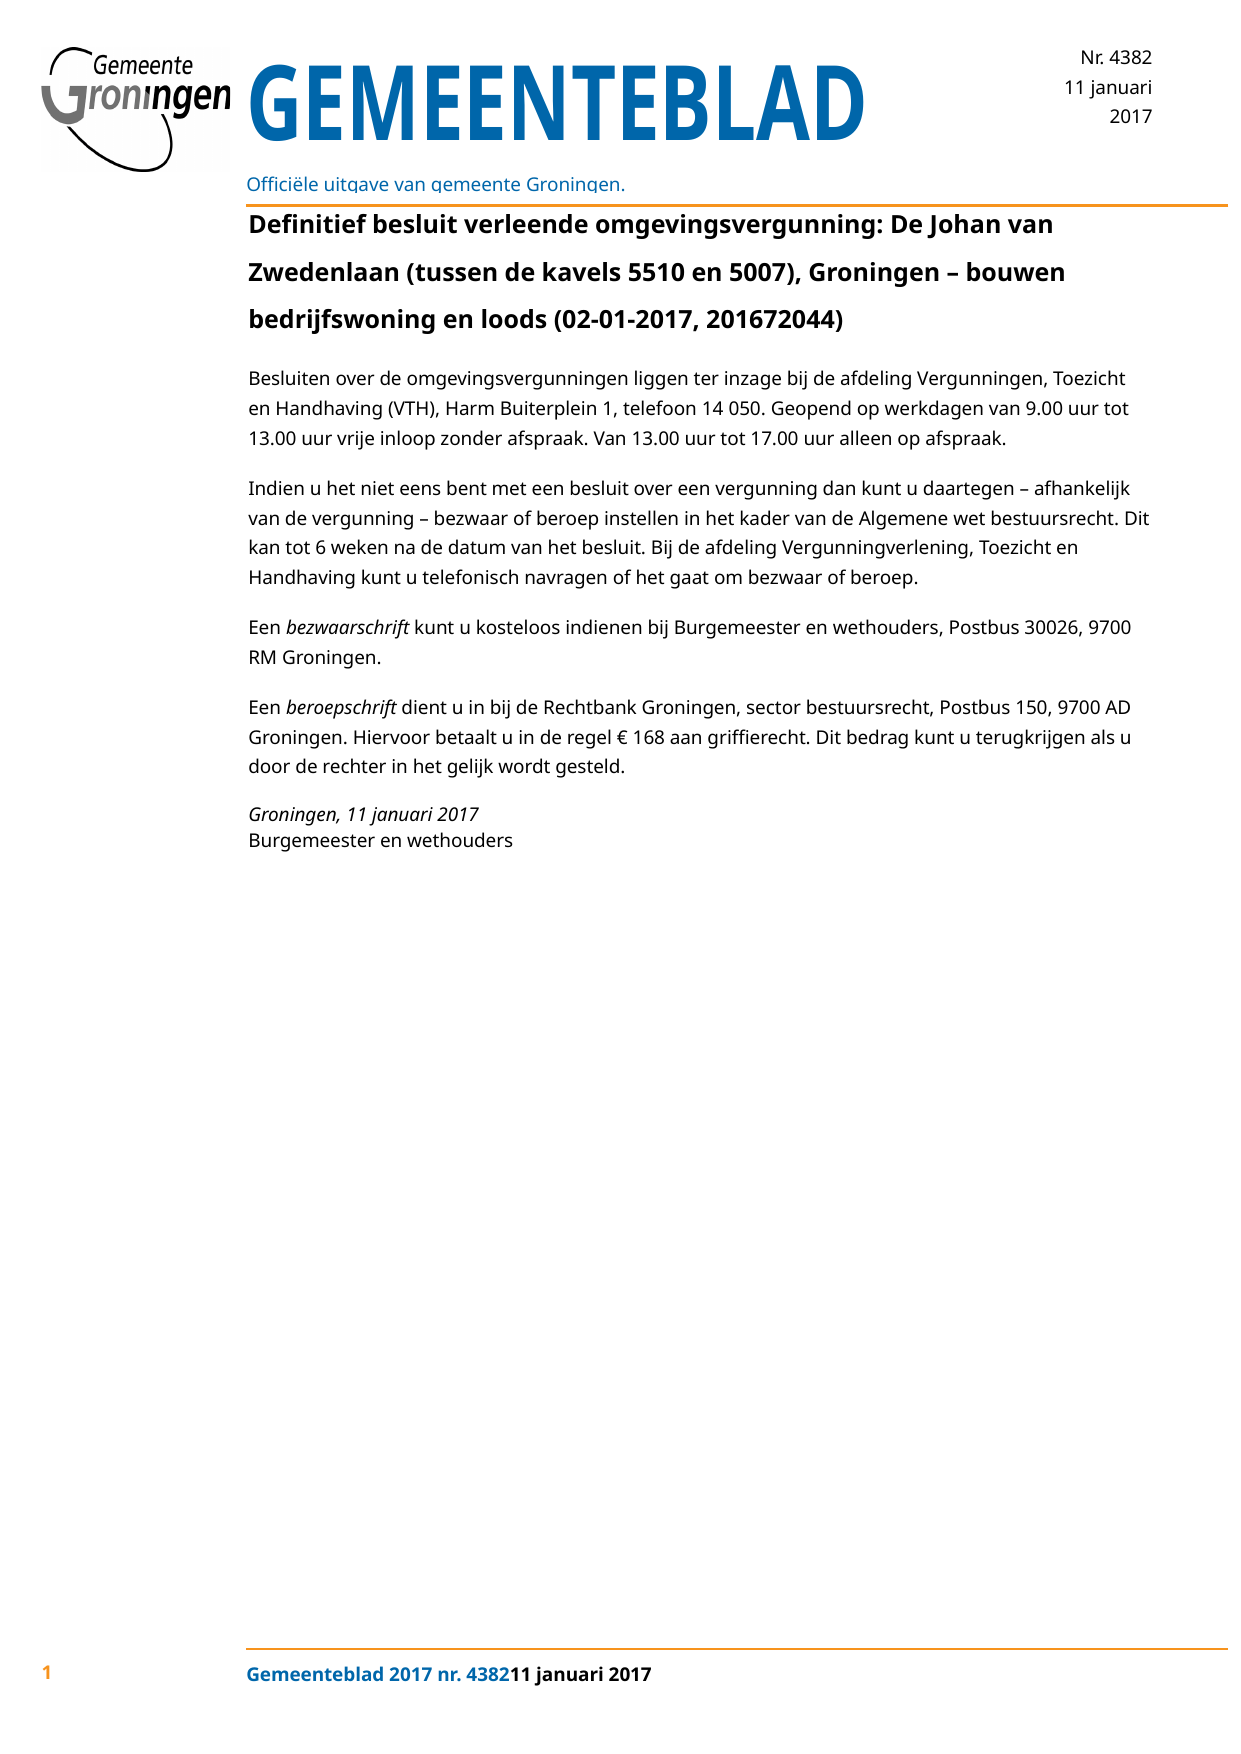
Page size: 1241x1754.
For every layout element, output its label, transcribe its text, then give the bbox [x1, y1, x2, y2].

text Een beroepschrift dient u in bij de Rechtbank Groningen, sector bestuursrecht, Postbus 150, 9700 AD Groningen. Hiervoor betaalt u in de regel € 168 aan griffierecht. Dit bedrag kunt u terugkrijgen als u door de rechter in het gelijk wordt gesteld. [248, 694, 1152, 779]
text Burgemeester en wethouders [248, 827, 1152, 853]
text Besluiten over de omgevingsvergunningen liggen ter inzage bij de afdeling Vergunningen, Toezicht en Handhaving (VTH), Harm Buiterplein 1, telefoon 14 050. Geopend op werkdagen van 9.00 uur tot 13.00 uur vrije inloop zonder afspraak. Van 13.00 uur tot 17.00 uur alleen op afspraak. [248, 366, 1152, 450]
text Een bezwaarschrift kunt u kosteloos indienen bij Burgemeester en wethouders, Postbus 30026, 9700 RM Groningen. [248, 614, 1152, 669]
picture [41, 47, 231, 172]
text Definitief besluit verleende omgevingsvergunning: De Johan van Zwedenlaan (tussen de kavels 5510 en 5007), Groningen – bouwen bedrijfswoning en loods (02-01-2017, 201672044) [248, 207, 1152, 336]
text Groningen, 11 januari 2017 [248, 801, 1152, 827]
text Indien u het niet eens bent met een besluit over een vergunning dan kunt u daartegen – afhankelijk van de vergunning – bezwaar of beroep instellen in het kader van de Algemene wet bestuursrecht. Dit kan tot 6 weken na de datum van het besluit. Bij de afdeling Vergunningverlening, Toezicht en Handhaving kunt u telefonisch navragen of het gaat om bezwaar of beroep. [248, 475, 1152, 589]
